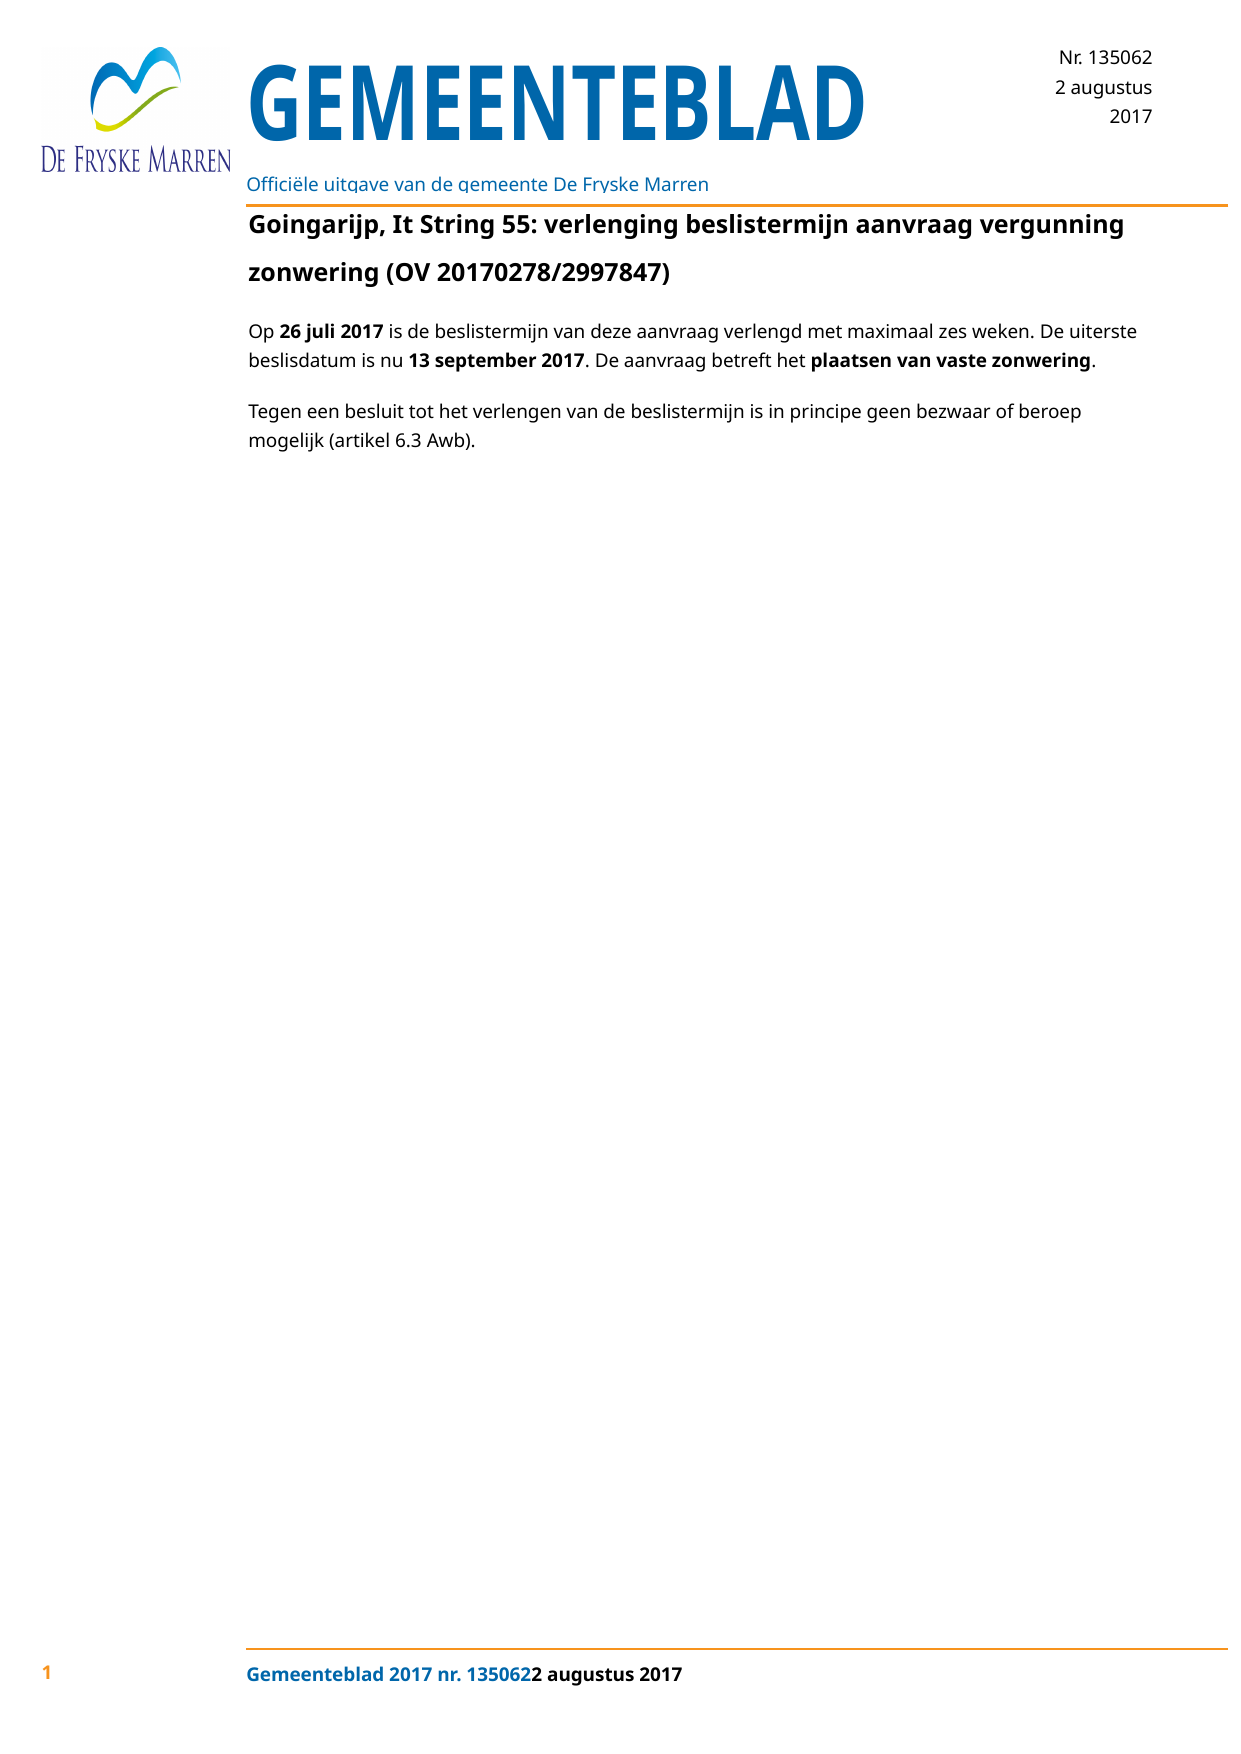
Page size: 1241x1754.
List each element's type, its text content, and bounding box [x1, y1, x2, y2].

text Tegen een besluit tot het verlengen van de beslistermijn is in principe geen bezwaar of beroep mogelijk (artikel 6.3 Awb). [248, 398, 1152, 453]
text Goingarijp, It String 55: verlenging beslistermijn aanvraag vergunning zonwering (OV 20170278/2997847) [248, 207, 1152, 288]
text Op 26 juli 2017 is de beslistermijn van deze aanvraag verlengd met maximaal zes weken. De uiterste beslisdatum is nu 13 september 2017. De aanvraag betreft het plaatsen van vaste zonwering. [248, 318, 1152, 373]
picture [41, 47, 231, 172]
